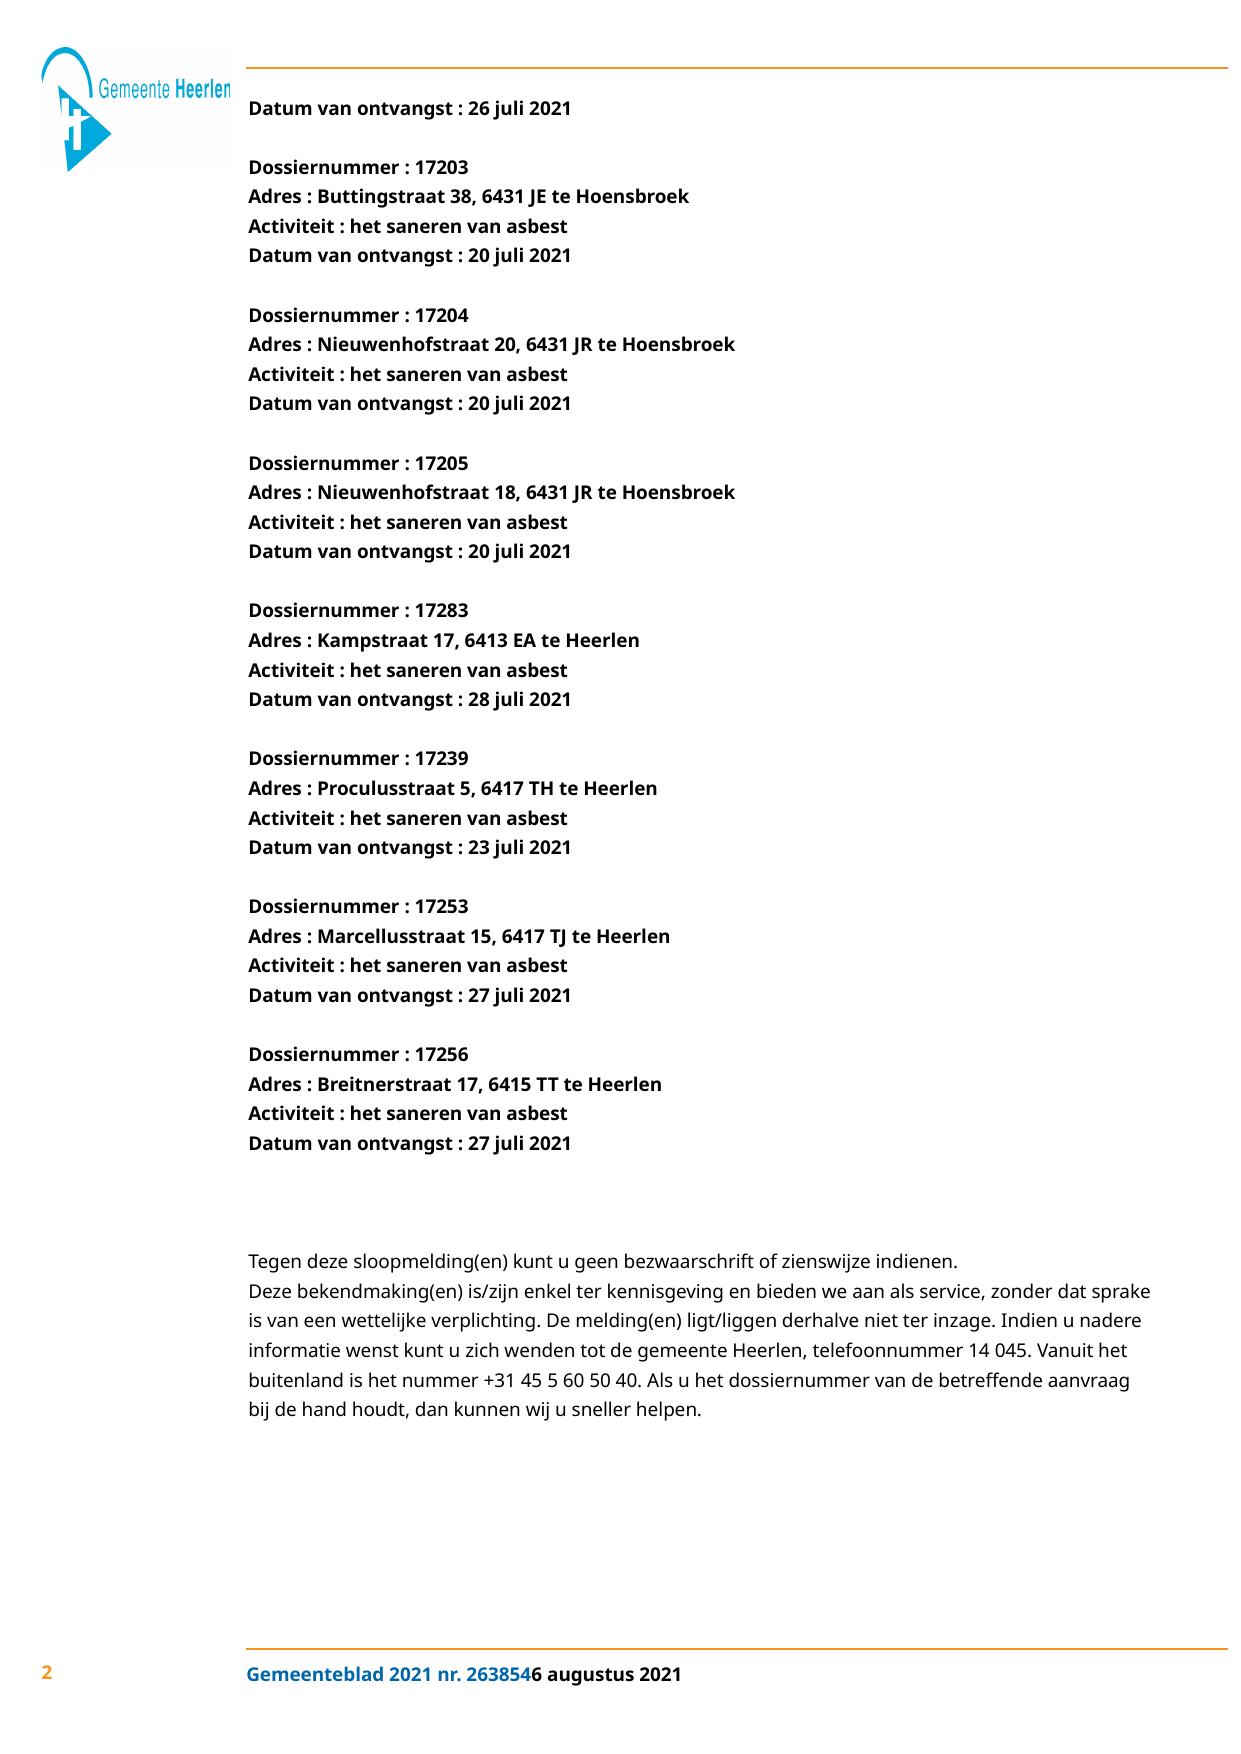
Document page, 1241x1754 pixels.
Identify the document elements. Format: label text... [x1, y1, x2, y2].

text Dossiernummer : 17205 [248, 450, 1152, 476]
text Activiteit : het saneren van asbest [248, 805, 1152, 831]
text Adres : Buttingstraat 38, 6431 JE te Hoensbroek [248, 183, 1152, 209]
text Activiteit : het saneren van asbest [248, 361, 1152, 387]
text Adres : Marcellusstraat 15, 6417 TJ te Heerlen [248, 923, 1152, 949]
picture [41, 47, 231, 172]
text Activiteit : het saneren van asbest [248, 1101, 1152, 1126]
text Adres : Nieuwenhofstraat 20, 6431 JR te Hoensbroek [248, 331, 1152, 357]
text Datum van ontvangst : 20 juli 2021 [248, 538, 1152, 564]
picture [41, 47, 59, 70]
text Dossiernummer : 17256 [248, 1041, 1152, 1067]
text Dossiernummer : 17203 [248, 154, 1152, 180]
text Datum van ontvangst : 20 juli 2021 [248, 243, 1152, 268]
text Activiteit : het saneren van asbest [248, 953, 1152, 978]
text Dossiernummer : 17204 [248, 302, 1152, 328]
text Adres : Breitnerstraat 17, 6415 TT te Heerlen [248, 1071, 1152, 1097]
text Datum van ontvangst : 23 juli 2021 [248, 834, 1152, 860]
text Activiteit : het saneren van asbest [248, 509, 1152, 535]
text Datum van ontvangst : 20 juli 2021 [248, 391, 1152, 416]
text Activiteit : het saneren van asbest [248, 213, 1152, 239]
text Dossiernummer : 17253 [248, 893, 1152, 919]
text Dossiernummer : 17283 [248, 598, 1152, 623]
text Adres : Proculusstraat 5, 6417 TH te Heerlen [248, 775, 1152, 801]
text Datum van ontvangst : 26 juli 2021 [248, 95, 1152, 121]
text Deze bekendmaking(en) is/zijn enkel ter kennisgeving en bieden we aan als service, zonder dat sprake is van een wettelijke verplichting. De melding(en) ligt/liggen derhalve niet ter inzage. Indien u nadere informatie wenst kunt u zich wenden tot de gemeente Heerlen, telefoonnummer 14 045. Vanuit het buitenland is het nummer +31 45 5 60 50 40. Als u het dossiernummer van de betreffende aanvraag bij de hand houdt, dan kunnen wij u sneller helpen. [248, 1278, 1152, 1422]
text Dossiernummer : 17239 [248, 746, 1152, 771]
text Tegen deze sloopmelding(en) kunt u geen bezwaarschrift of zienswijze indienen. [248, 1248, 1152, 1274]
text Adres : Kampstraat 17, 6413 EA te Heerlen [248, 627, 1152, 653]
text Datum van ontvangst : 27 juli 2021 [248, 982, 1152, 1008]
text Activiteit : het saneren van asbest [248, 657, 1152, 683]
text Datum van ontvangst : 27 juli 2021 [248, 1130, 1152, 1156]
text Adres : Nieuwenhofstraat 18, 6431 JR te Hoensbroek [248, 479, 1152, 505]
text Datum van ontvangst : 28 juli 2021 [248, 686, 1152, 712]
